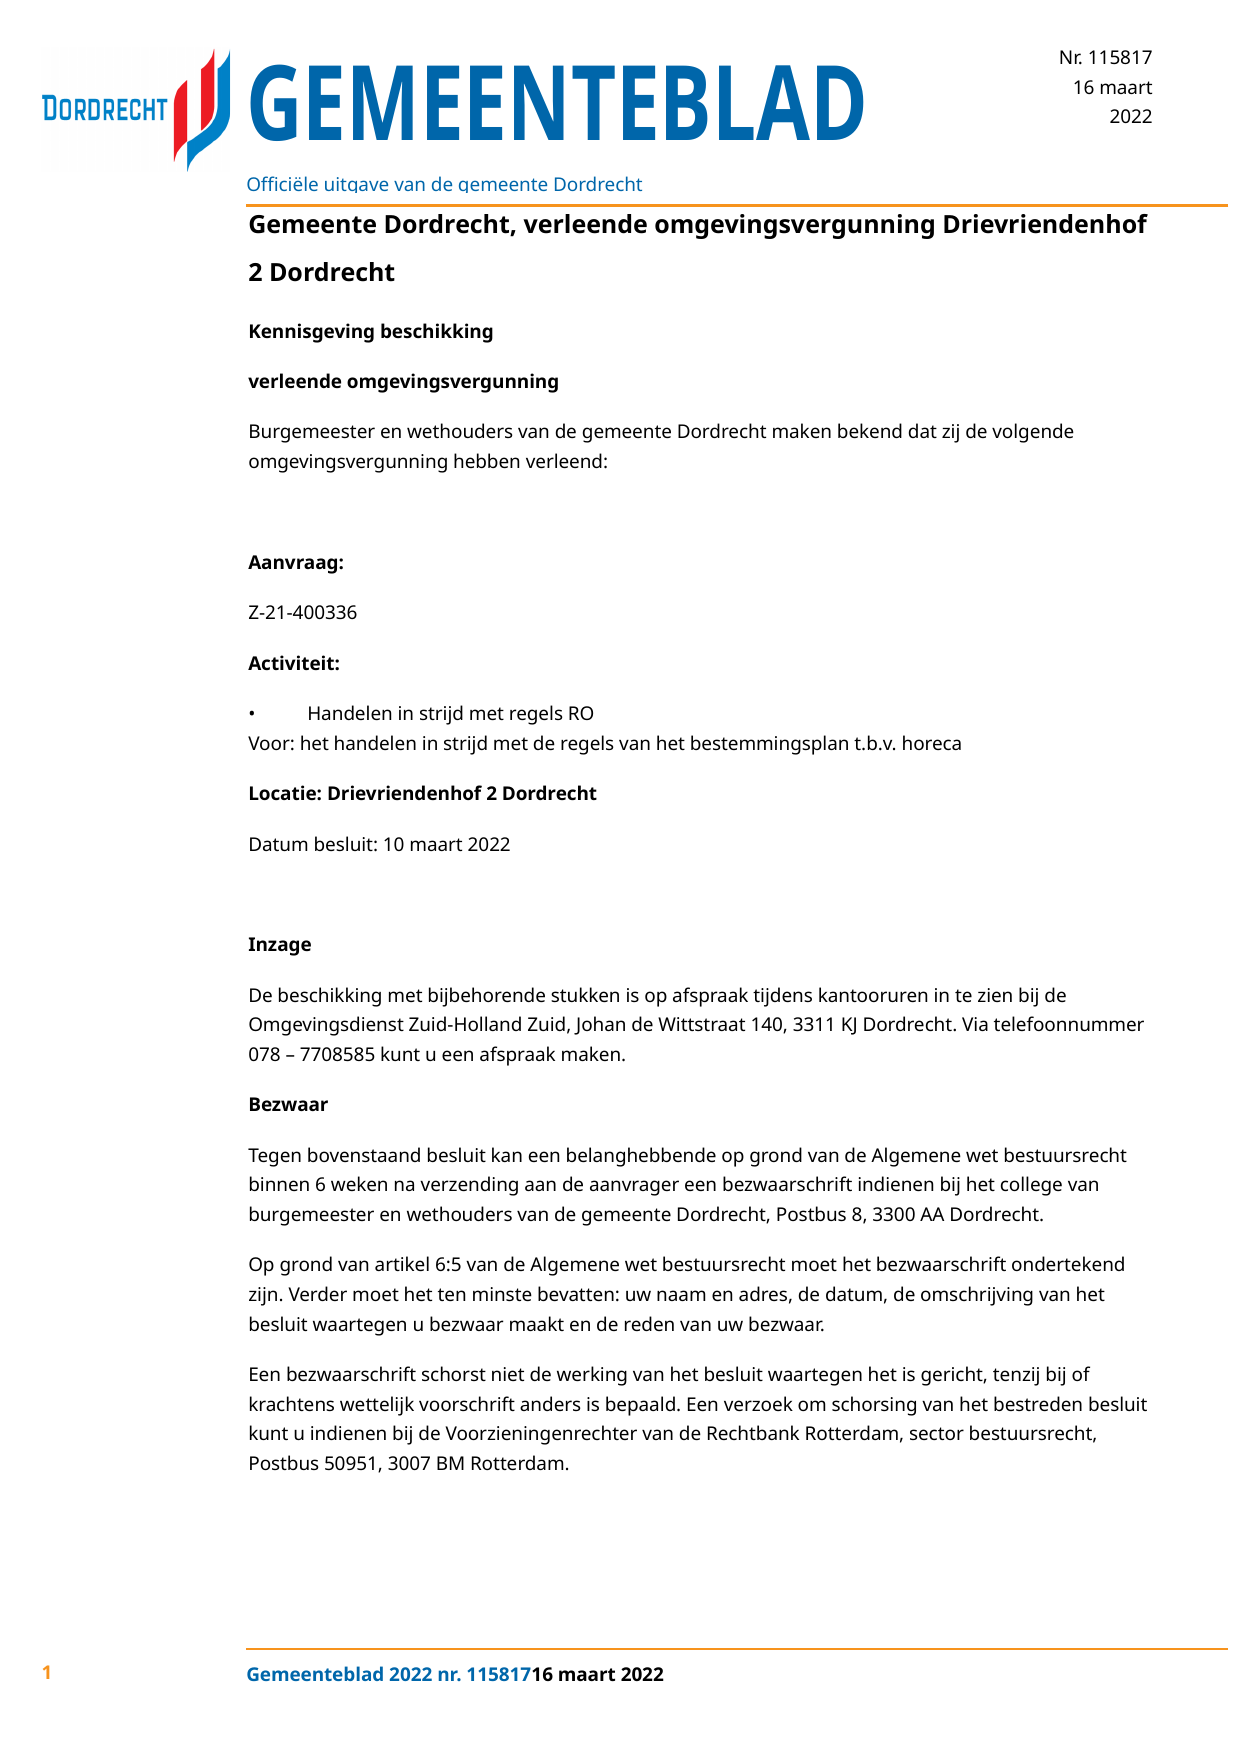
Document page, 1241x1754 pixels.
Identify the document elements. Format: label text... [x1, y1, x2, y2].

text Kennisgeving beschikking [248, 318, 1152, 344]
text Op grond van artikel 6:5 van de Algemene wet bestuursrecht moet het bezwaarschrift ondertekend zijn. Verder moet het ten minste bevatten: uw naam en adres, de datum, de omschrijving van het besluit waartegen u bezwaar maakt en de reden van uw bezwaar. [248, 1252, 1152, 1337]
text Aanvraag: [248, 549, 1152, 575]
list Handelen in strijd met regels RO [248, 700, 1152, 726]
text Datum besluit: 10 maart 2022 [248, 831, 1152, 857]
text Locatie: Drievriendenhof 2 Dordrecht [248, 780, 1152, 806]
text Gemeente Dordrecht, verleende omgevingsvergunning Drievriendenhof 2 Dordrecht [248, 207, 1152, 288]
text Een bezwaarschrift schorst niet de werking van het besluit waartegen het is gericht, tenzij bij of krachtens wettelijk voorschrift anders is bepaald. Een verzoek om schorsing van het bestreden besluit kunt u indienen bij de Voorzieningenrechter van de Rechtbank Rotterdam, sector bestuursrecht, Postbus 50951, 3007 BM Rotterdam. [248, 1361, 1152, 1476]
text Activiteit: [248, 650, 1152, 676]
text De beschikking met bijbehorende stukken is op afspraak tijdens kantooruren in te zien bij de Omgevingsdienst Zuid-Holland Zuid, Johan de Wittstraat 140, 3311 KJ Dordrecht. Via telefoonnummer 078 – 7708585 kunt u een afspraak maken. [248, 982, 1152, 1067]
text Inzage [248, 932, 1152, 957]
text Tegen bovenstaand besluit kan een belanghebbende op grond van de Algemene wet bestuursrecht binnen 6 weken na verzending aan de aanvrager een bezwaarschrift indienen bij het college van burgemeester en wethouders van de gemeente Dordrecht, Postbus 8, 3300 AA Dordrecht. [248, 1142, 1152, 1227]
text Burgemeester en wethouders van de gemeente Dordrecht maken bekend dat zij de volgende omgevingsvergunning hebben verleend: [248, 419, 1152, 474]
text Bezwaar [248, 1092, 1152, 1117]
picture [41, 47, 231, 172]
text verleende omgevingsvergunning [248, 368, 1152, 394]
text Voor: het handelen in strijd met de regels van het bestemmingsplan t.b.v. horeca [248, 730, 1152, 756]
text Z-21-400336 [248, 599, 1152, 625]
